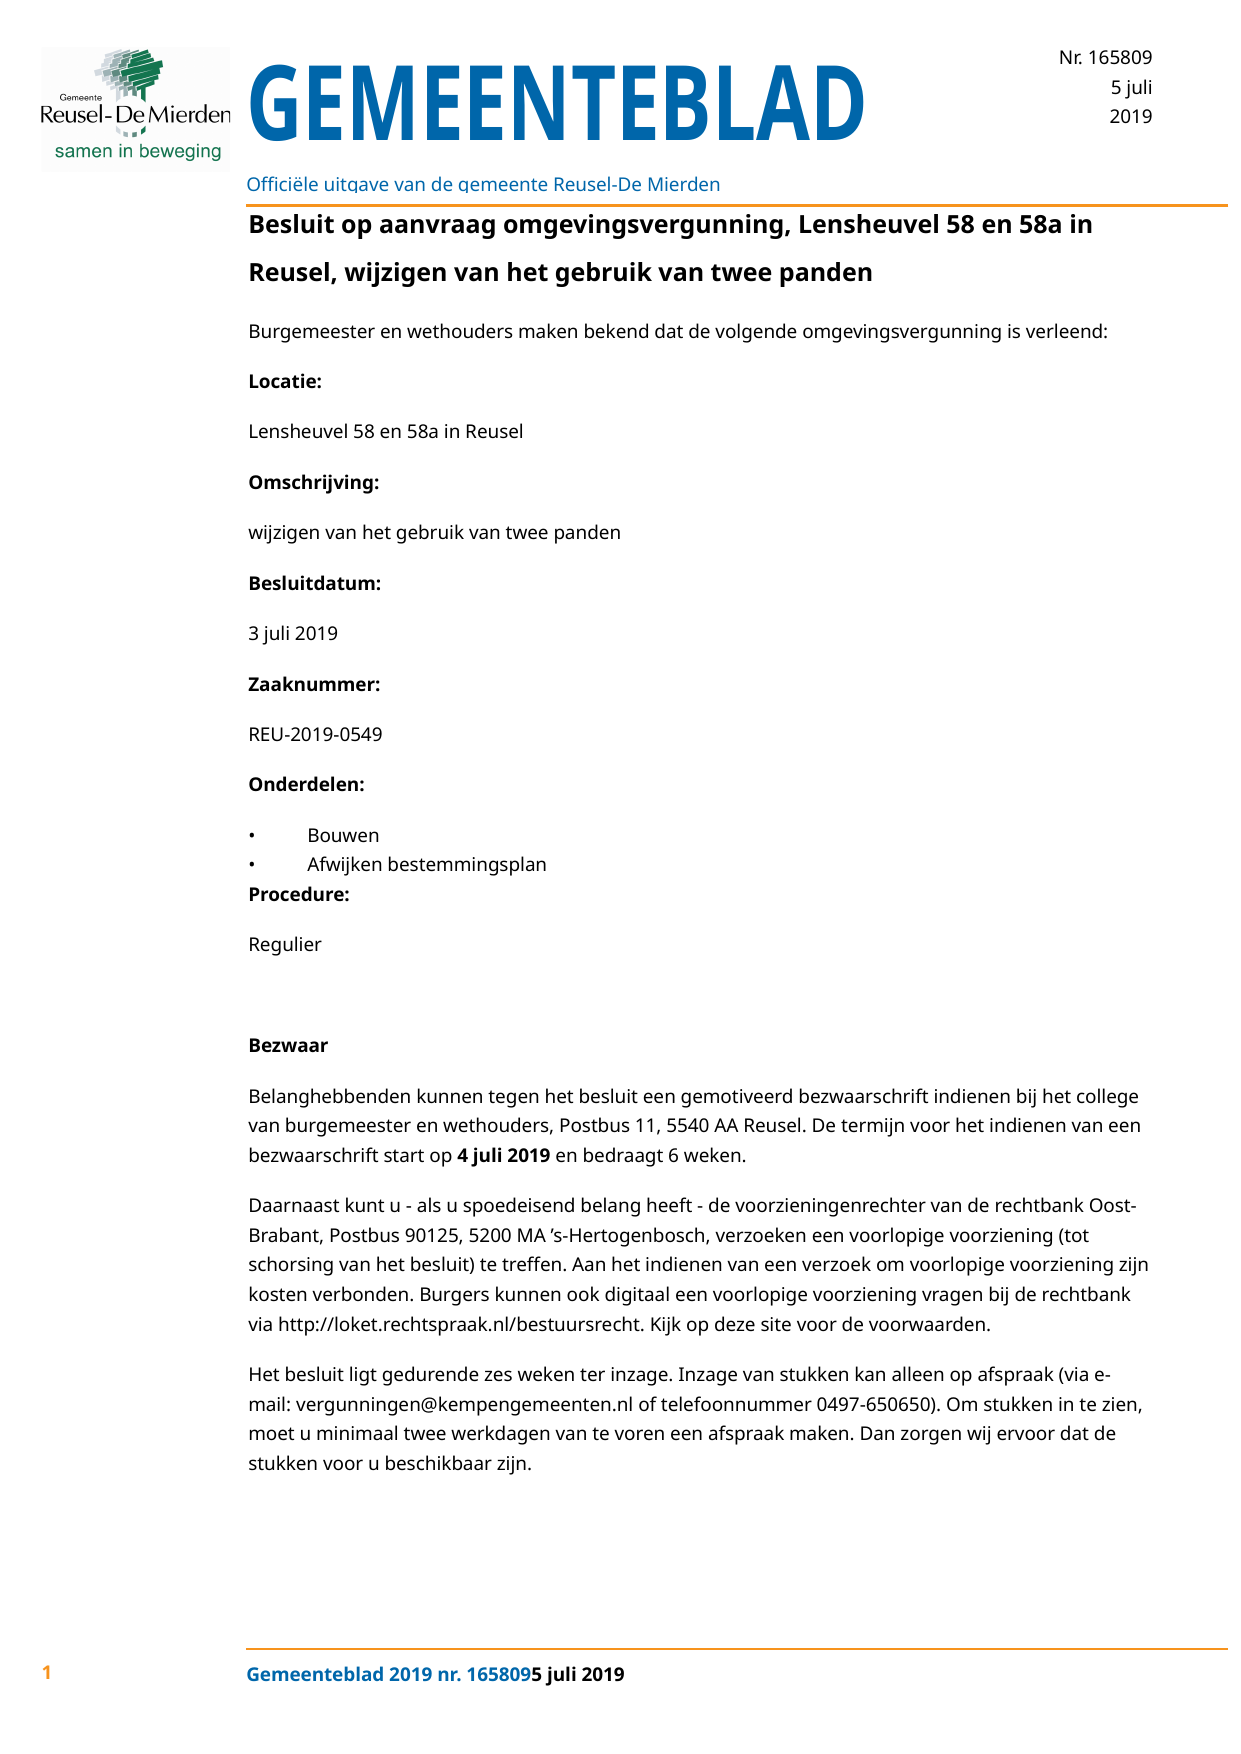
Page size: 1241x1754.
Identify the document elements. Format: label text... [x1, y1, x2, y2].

text Bezwaar [248, 1032, 1152, 1058]
text REU-2019-0549 [248, 721, 1152, 747]
text 3 juli 2019 [248, 620, 1152, 646]
text Het besluit ligt gedurende zes weken ter inzage. Inzage van stukken kan alleen op afspraak (via e-mail: vergunningen@kempengemeenten.nl of telefoonnummer 0497-650650). Om stukken in te zien, moet u minimaal twee werkdagen van te voren een afspraak maken. Dan zorgen wij ervoor dat de stukken voor u beschikbaar zijn. [248, 1361, 1152, 1476]
text Daarnaast kunt u - als u spoedeisend belang heeft - de voorzieningenrechter van de rechtbank Oost-Brabant, Postbus 90125, 5200 MA ’s-Hertogenbosch, verzoeken een voorlopige voorziening (tot schorsing van het besluit) te treffen. Aan het indienen van een verzoek om voorlopige voorziening zijn kosten verbonden. Burgers kunnen ook digitaal een voorlopige voorziening vragen bij de rechtbank via http://loket.rechtspraak.nl/bestuursrecht. Kijk op deze site voor de voorwaarden. [248, 1192, 1152, 1337]
list Afwijken bestemmingsplan [248, 852, 1152, 877]
text Burgemeester en wethouders maken bekend dat de volgende omgevingsvergunning is verleend: [248, 318, 1152, 344]
text Regulier [248, 932, 1152, 957]
text Belanghebbenden kunnen tegen het besluit een gemotiveerd bezwaarschrift indienen bij het college van burgemeester en wethouders, Postbus 11, 5540 AA Reusel. De termijn voor het indienen van een bezwaarschrift start op 4 juli 2019 en bedraagt 6 weken. [248, 1083, 1152, 1168]
text Onderdelen: [248, 772, 1152, 797]
text Besluitdatum: [248, 570, 1152, 596]
picture [41, 47, 231, 172]
text Besluit op aanvraag omgevingsvergunning, Lensheuvel 58 en 58a in Reusel, wijzigen van het gebruik van twee panden [248, 207, 1152, 288]
text Zaaknummer: [248, 671, 1152, 697]
text Lensheuvel 58 en 58a in Reusel [248, 419, 1152, 444]
text Omschrijving: [248, 469, 1152, 495]
text Procedure: [248, 881, 1152, 907]
text wijzigen van het gebruik van twee panden [248, 519, 1152, 545]
list Bouwen [248, 822, 1152, 848]
text Locatie: [248, 368, 1152, 394]
